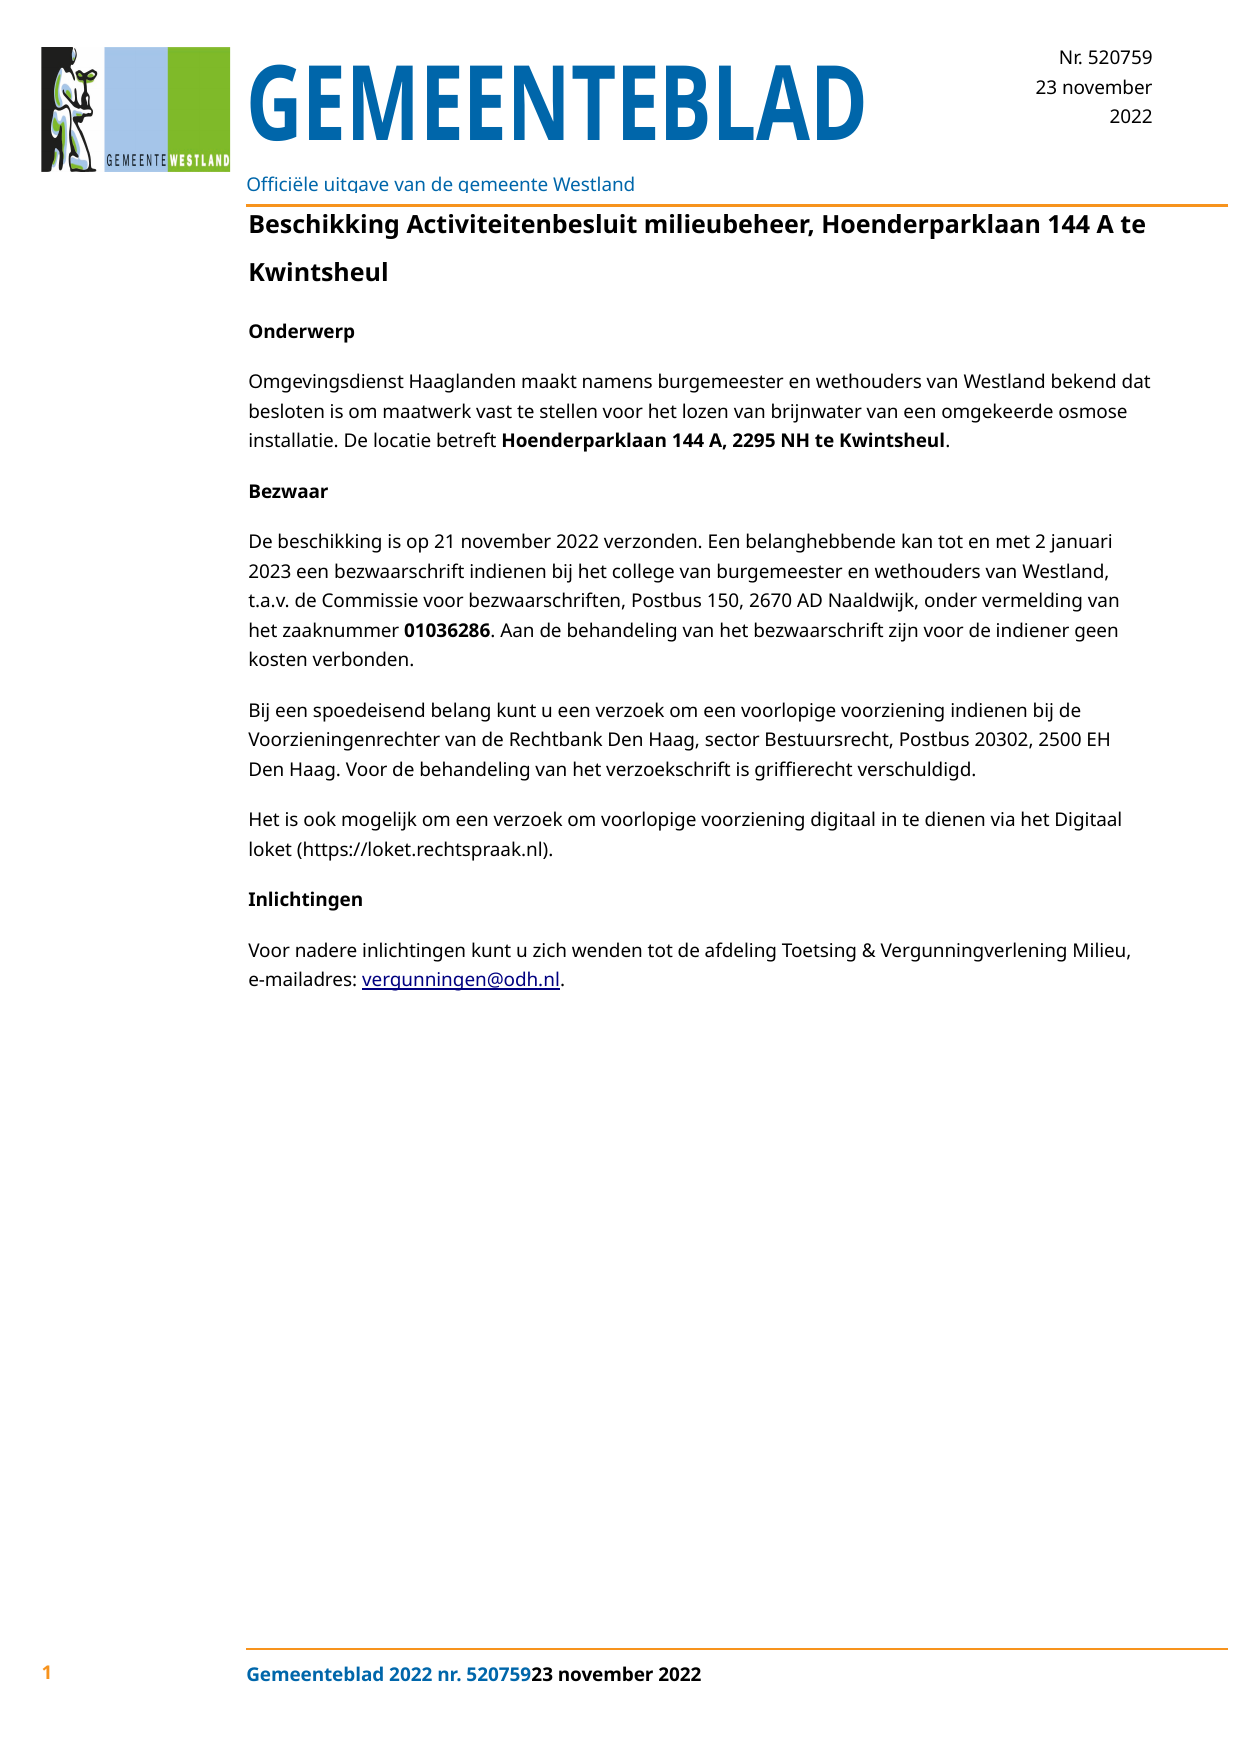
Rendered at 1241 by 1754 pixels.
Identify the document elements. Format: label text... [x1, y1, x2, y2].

text Voor nadere inlichtingen kunt u zich wenden tot de afdeling Toetsing & Vergunningverlening Milieu, e-mailadres: vergunningen@odh.nl. [248, 937, 1152, 992]
text De beschikking is op 21 november 2022 verzonden. Een belanghebbende kan tot en met 2 januari 2023 een bezwaarschrift indienen bij het college van burgemeester en wethouders van Westland, t.a.v. de Commissie voor bezwaarschriften, Postbus 150, 2670 AD Naaldwijk, onder vermelding van het zaaknummer 01036286. Aan de behandeling van het bezwaarschrift zijn voor de indiener geen kosten verbonden. [248, 528, 1152, 672]
text Onderwerp [248, 318, 1152, 344]
text Beschikking Activiteitenbesluit milieubeheer, Hoenderparklaan 144 A te Kwintsheul [248, 207, 1152, 288]
text Het is ook mogelijk om een verzoek om voorlopige voorziening digitaal in te dienen via het Digitaal loket (https://loket.rechtspraak.nl). [248, 807, 1152, 862]
text Inlichtingen [248, 887, 1152, 912]
text Omgevingsdienst Haaglanden maakt namens burgemeester en wethouders van Westland bekend dat besloten is om maatwerk vast te stellen voor het lozen van brijnwater van een omgekeerde osmose installatie. De locatie betreft Hoenderparklaan 144 A, 2295 NH te Kwintsheul. [248, 368, 1152, 453]
text Bij een spoedeisend belang kunt u een verzoek om een voorlopige voorziening indienen bij de Voorzieningenrechter van de Rechtbank Den Haag, sector Bestuursrecht, Postbus 20302, 2500 EH Den Haag. Voor de behandeling van het verzoekschrift is griffierecht verschuldigd. [248, 697, 1152, 782]
picture [41, 47, 231, 172]
text Bezwaar [248, 478, 1152, 504]
